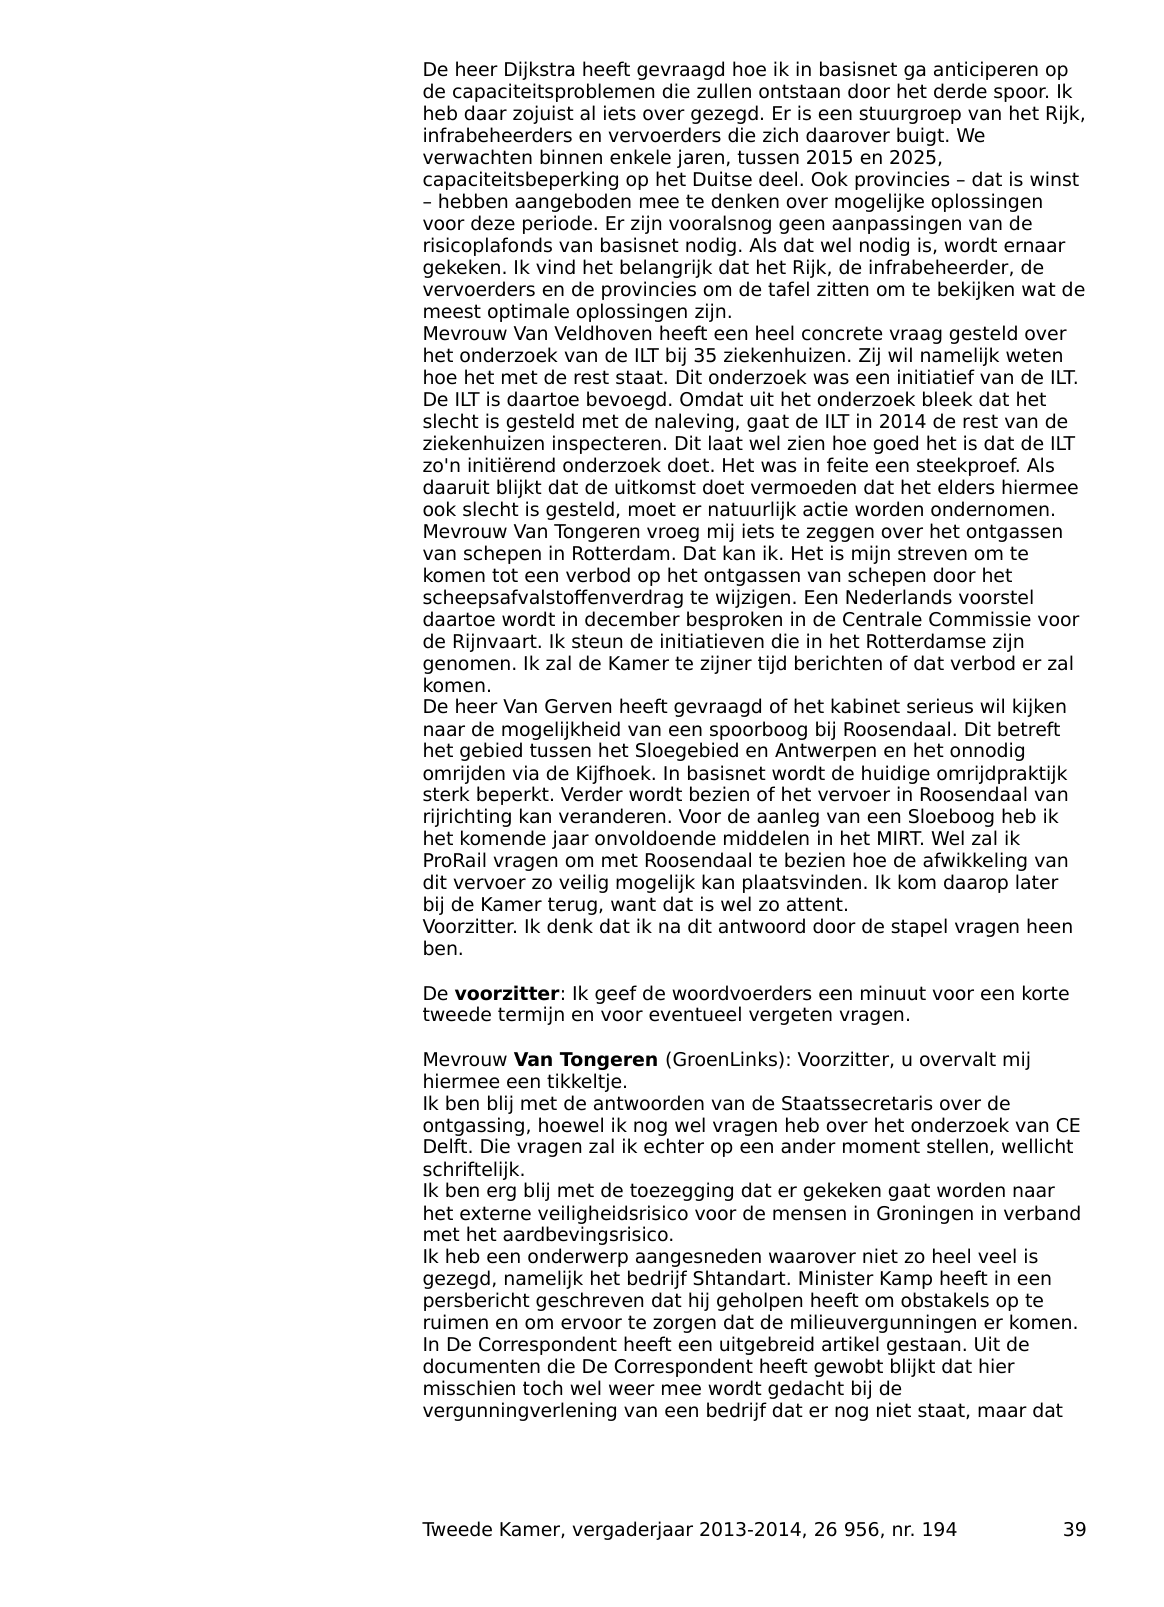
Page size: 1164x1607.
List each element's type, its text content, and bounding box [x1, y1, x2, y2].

text Ik heb een onderwerp aangesneden waarover niet zo heel veel is gezegd, namelijk het bedrijf Shtandart. Minister Kamp heeft in een persbericht geschreven dat hij geholpen heeft om obstakels op te ruimen en om ervoor te zorgen dat de milieuvergunningen er komen. In De Correspondent heeft een uitgebreid artikel gestaan. Uit de documenten die De Correspondent heeft gewobt blijkt dat hier misschien toch wel weer mee wordt gedacht bij de vergunningverlening van een bedrijf dat er nog niet staat, maar dat [422, 1246, 1087, 1422]
text De voorzitter: Ik geef de woordvoerders een minuut voor een korte tweede termijn en voor eventueel vergeten vragen. [422, 982, 1087, 1026]
text Mevrouw Van Tongeren vroeg mij iets te zeggen over het ontgassen van schepen in Rotterdam. Dat kan ik. Het is mijn streven om te komen tot een verbod op het ontgassen van schepen door het scheepsafvalstoffenverdrag te wijzigen. Een Nederlands voorstel daartoe wordt in december besproken in de Centrale Commissie voor de Rijnvaart. Ik steun de initiatieven die in het Rotterdamse zijn genomen. Ik zal de Kamer te zijner tijd berichten of dat verbod er zal komen. [422, 521, 1087, 696]
text Ik ben erg blij met de toezegging dat er gekeken gaat worden naar het externe veiligheidsrisico voor de mensen in Groningen in verband met het aardbevingsrisico. [422, 1180, 1087, 1246]
text Ik ben blij met de antwoorden van de Staatssecretaris over de ontgassing, hoewel ik nog wel vragen heb over het onderzoek van CE Delft. Die vragen zal ik echter op een ander moment stellen, wellicht schriftelijk. [422, 1092, 1087, 1180]
text Mevrouw Van Tongeren (GroenLinks): Voorzitter, u overvalt mij hiermee een tikkeltje. [422, 1048, 1087, 1092]
text De heer Van Gerven heeft gevraagd of het kabinet serieus wil kijken naar de mogelijkheid van een spoorboog bij Roosendaal. Dit betreft het gebied tussen het Sloegebied en Antwerpen en het onnodig omrijden via de Kijfhoek. In basisnet wordt de huidige omrijdpraktijk sterk beperkt. Verder wordt bezien of het vervoer in Roosendaal van rijrichting kan veranderen. Voor de aanleg van een Sloeboog heb ik het komende jaar onvoldoende middelen in het MIRT. Wel zal ik ProRail vragen om met Roosendaal te bezien hoe de afwikkeling van dit vervoer zo veilig mogelijk kan plaatsvinden. Ik kom daarop later bij de Kamer terug, want dat is wel zo attent. [422, 696, 1087, 916]
text De heer Dijkstra heeft gevraagd hoe ik in basisnet ga anticiperen op de capaciteitsproblemen die zullen ontstaan door het derde spoor. Ik heb daar zojuist al iets over gezegd. Er is een stuurgroep van het Rijk, infrabeheerders en vervoerders die zich daarover buigt. We verwachten binnen enkele jaren, tussen 2015 en 2025, capaciteitsbeperking op het Duitse deel. Ook provincies – dat is winst – hebben aangeboden mee te denken over mogelijke oplossingen voor deze periode. Er zijn vooralsnog geen aanpassingen van de risicoplafonds van basisnet nodig. Als dat wel nodig is, wordt ernaar gekeken. Ik vind het belangrijk dat het Rijk, de infrabeheerder, de vervoerders en de provincies om de tafel zitten om te bekijken wat de meest optimale oplossingen zijn. [422, 59, 1087, 323]
text Voorzitter. Ik denk dat ik na dit antwoord door de stapel vragen heen ben. [422, 916, 1087, 960]
text Mevrouw Van Veldhoven heeft een heel concrete vraag gesteld over het onderzoek van de ILT bij 35 ziekenhuizen. Zij wil namelijk weten hoe het met de rest staat. Dit onderzoek was een initiatief van de ILT. De ILT is daartoe bevoegd. Omdat uit het onderzoek bleek dat het slecht is gesteld met de naleving, gaat de ILT in 2014 de rest van de ziekenhuizen inspecteren. Dit laat wel zien hoe goed het is dat de ILT zo'n initiërend onderzoek doet. Het was in feite een steekproef. Als daaruit blijkt dat de uitkomst doet vermoeden dat het elders hiermee ook slecht is gesteld, moet er natuurlijk actie worden ondernomen. [422, 323, 1087, 521]
